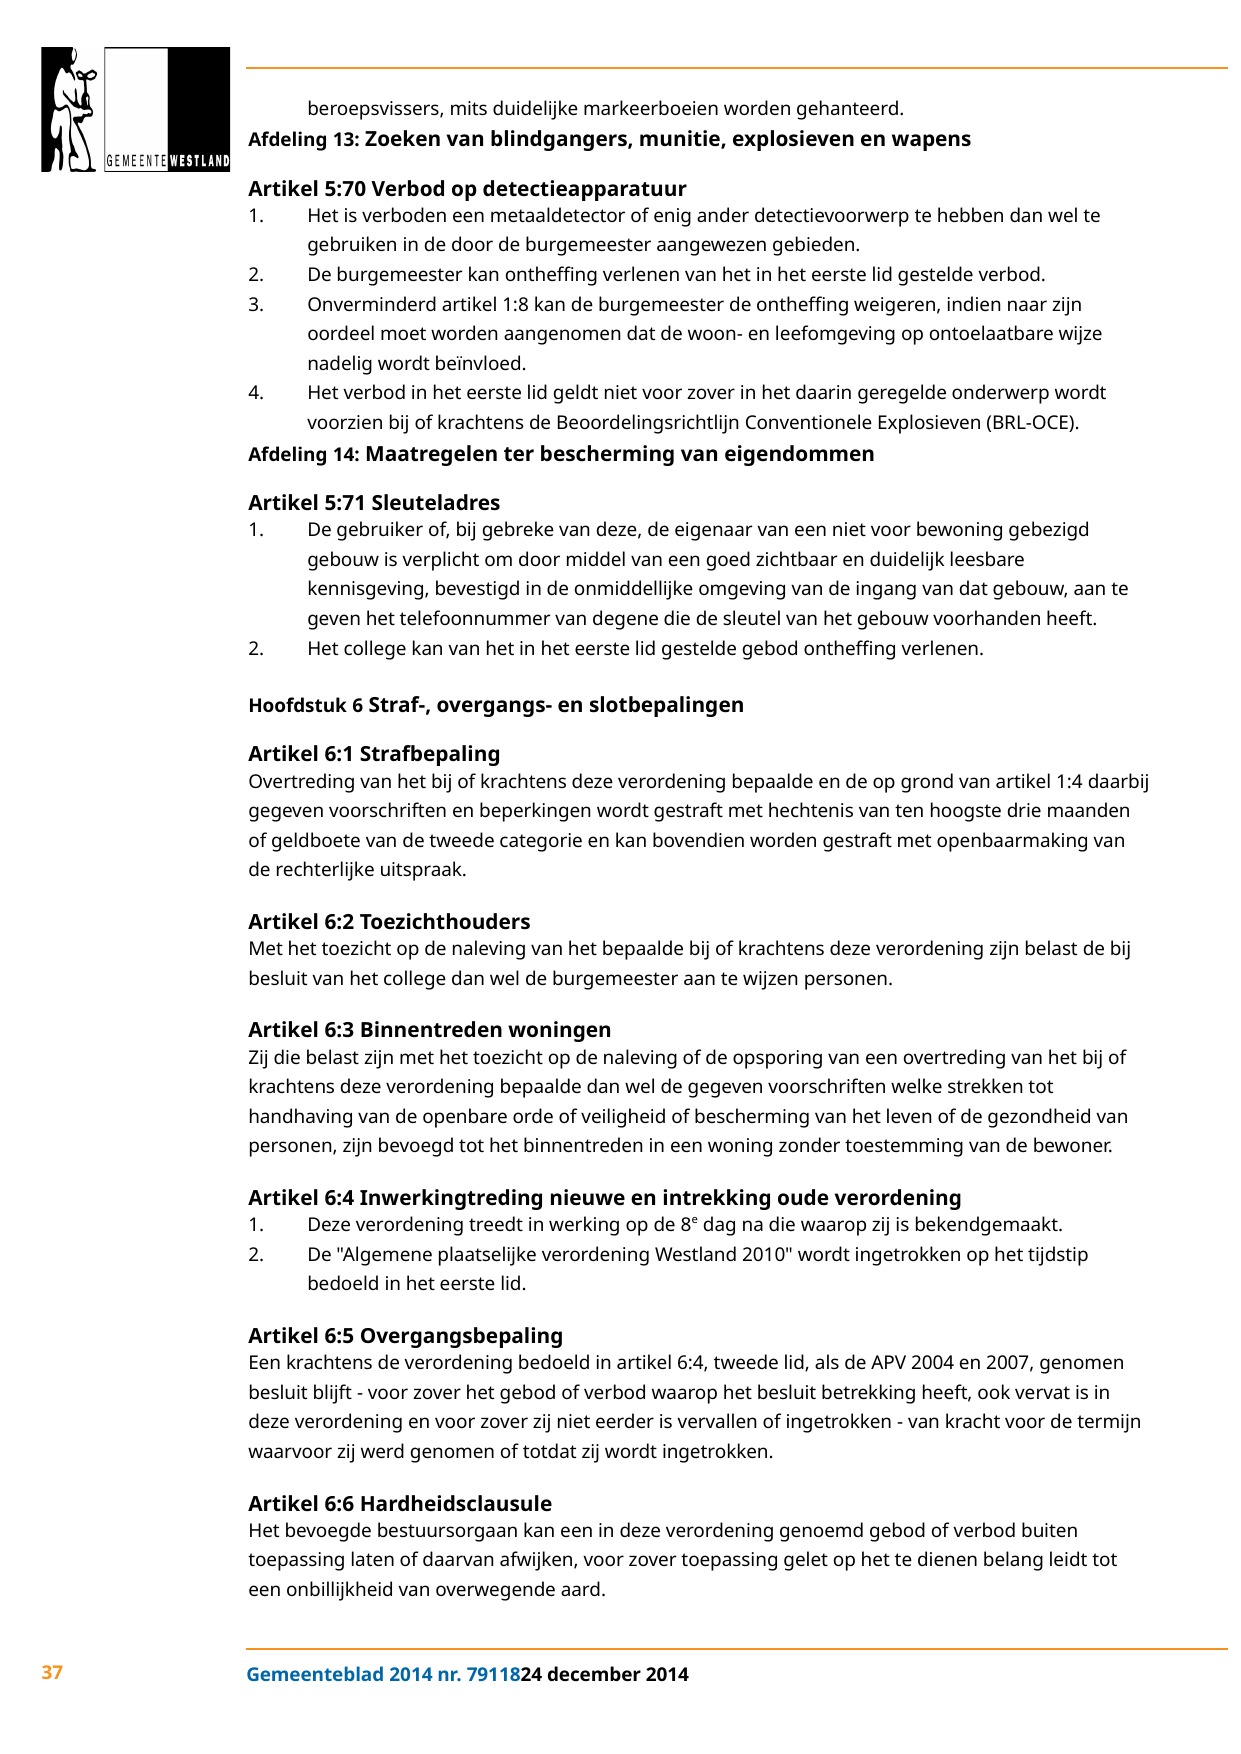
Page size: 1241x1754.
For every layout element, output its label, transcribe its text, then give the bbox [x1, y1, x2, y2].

text Artikel 5:71 Sleuteladres [248, 488, 1152, 516]
text Artikel 6:3 Binnentreden woningen [248, 1015, 1152, 1044]
list Het is verboden een metaaldetector of enig ander detectievoorwerp te hebben dan wel te gebruiken in de door de burgemeester aangewezen gebieden. [248, 202, 1152, 257]
list De gebruiker of, bij gebreke van deze, de eigenaar van een niet voor bewoning gebezigd gebouw is verplicht om door middel van een goed zichtbaar en duidelijk leesbare kennisgeving, bevestigd in de onmiddellijke omgeving van de ingang van dat gebouw, aan te geven het telefoonnummer van degene die de sleutel van het gebouw voorhanden heeft. [248, 516, 1152, 631]
list beroepsvissers, mits duidelijke markeerboeien worden gehanteerd. [248, 95, 1152, 121]
text Afdeling 13: Zoeken van blindgangers, munitie, explosieven en wapens [248, 124, 1152, 153]
list De burgemeester kan ontheffing verlenen van het in het eerste lid gestelde verbod. [248, 261, 1152, 287]
text Afdeling 14: Maatregelen ter bescherming van eigendommen [248, 439, 1152, 467]
text Artikel 6:2 Toezichthouders [248, 907, 1152, 935]
text Artikel 5:70 Verbod op detectieapparatuur [248, 174, 1152, 202]
text Met het toezicht op de naleving van het bepaalde bij of krachtens deze verordening zijn belast de bij besluit van het college dan wel de burgemeester aan te wijzen personen. [248, 935, 1152, 991]
list Deze verordening treedt in werking op de 8e dag na die waarop zij is bekendgemaakt. [248, 1211, 1152, 1237]
list Onverminderd artikel 1:8 kan de burgemeester de ontheffing weigeren, indien naar zijn oordeel moet worden aangenomen dat de woon- en leefomgeving op ontoelaatbare wijze nadelig wordt beïnvloed. [248, 291, 1152, 376]
text Overtreding van het bij of krachtens deze verordening bepaalde en de op grond van artikel 1:4 daarbij gegeven voorschriften en beperkingen wordt gestraft met hechtenis van ten hoogste drie maanden of geldboete van de tweede categorie en kan bovendien worden gestraft met openbaarmaking van de rechterlijke uitspraak. [248, 768, 1152, 882]
text Het bevoegde bestuursorgaan kan een in deze verordening genoemd gebod of verbod buiten toepassing laten of daarvan afwijken, voor zover toepassing gelet op het te dienen belang leidt tot een onbillijkheid van overwegende aard. [248, 1517, 1152, 1602]
text Artikel 6:5 Overgangsbepaling [248, 1321, 1152, 1349]
list Het college kan van het in het eerste lid gestelde gebod ontheffing verlenen. [248, 635, 1152, 661]
text Zij die belast zijn met het toezicht op de naleving of de opsporing van een overtreding van het bij of krachtens deze verordening bepaalde dan wel de gegeven voorschriften welke strekken tot handhaving van de openbare orde of veiligheid of bescherming van het leven of de gezondheid van personen, zijn bevoegd tot het binnentreden in een woning zonder toestemming van de bewoner. [248, 1044, 1152, 1158]
text Artikel 6:6 Hardheidsclausule [248, 1489, 1152, 1517]
text Artikel 6:1 Strafbepaling [248, 739, 1152, 768]
text Artikel 6:4 Inwerkingtreding nieuwe en intrekking oude verordening [248, 1183, 1152, 1211]
list Het verbod in het eerste lid geldt niet voor zover in het daarin geregelde onderwerp wordt voorzien bij of krachtens de Beoordelingsrichtlijn Conventionele Explosieven (BRL-OCE). [248, 379, 1152, 435]
text Een krachtens de verordening bedoeld in artikel 6:4, tweede lid, als de APV 2004 en 2007, genomen besluit blijft - voor zover het gebod of verbod waarop het besluit betrekking heeft, ook vervat is in deze verordening en voor zover zij niet eerder is vervallen of ingetrokken - van kracht voor de termijn waarvoor zij werd genomen of totdat zij wordt ingetrokken. [248, 1349, 1152, 1464]
picture [41, 47, 231, 172]
text Hoofdstuk 6 Straf-, overgangs- en slotbepalingen [248, 690, 1152, 718]
list De "Algemene plaatselijke verordening Westland 2010" wordt ingetrokken op het tijdstip bedoeld in het eerste lid. [248, 1241, 1152, 1296]
